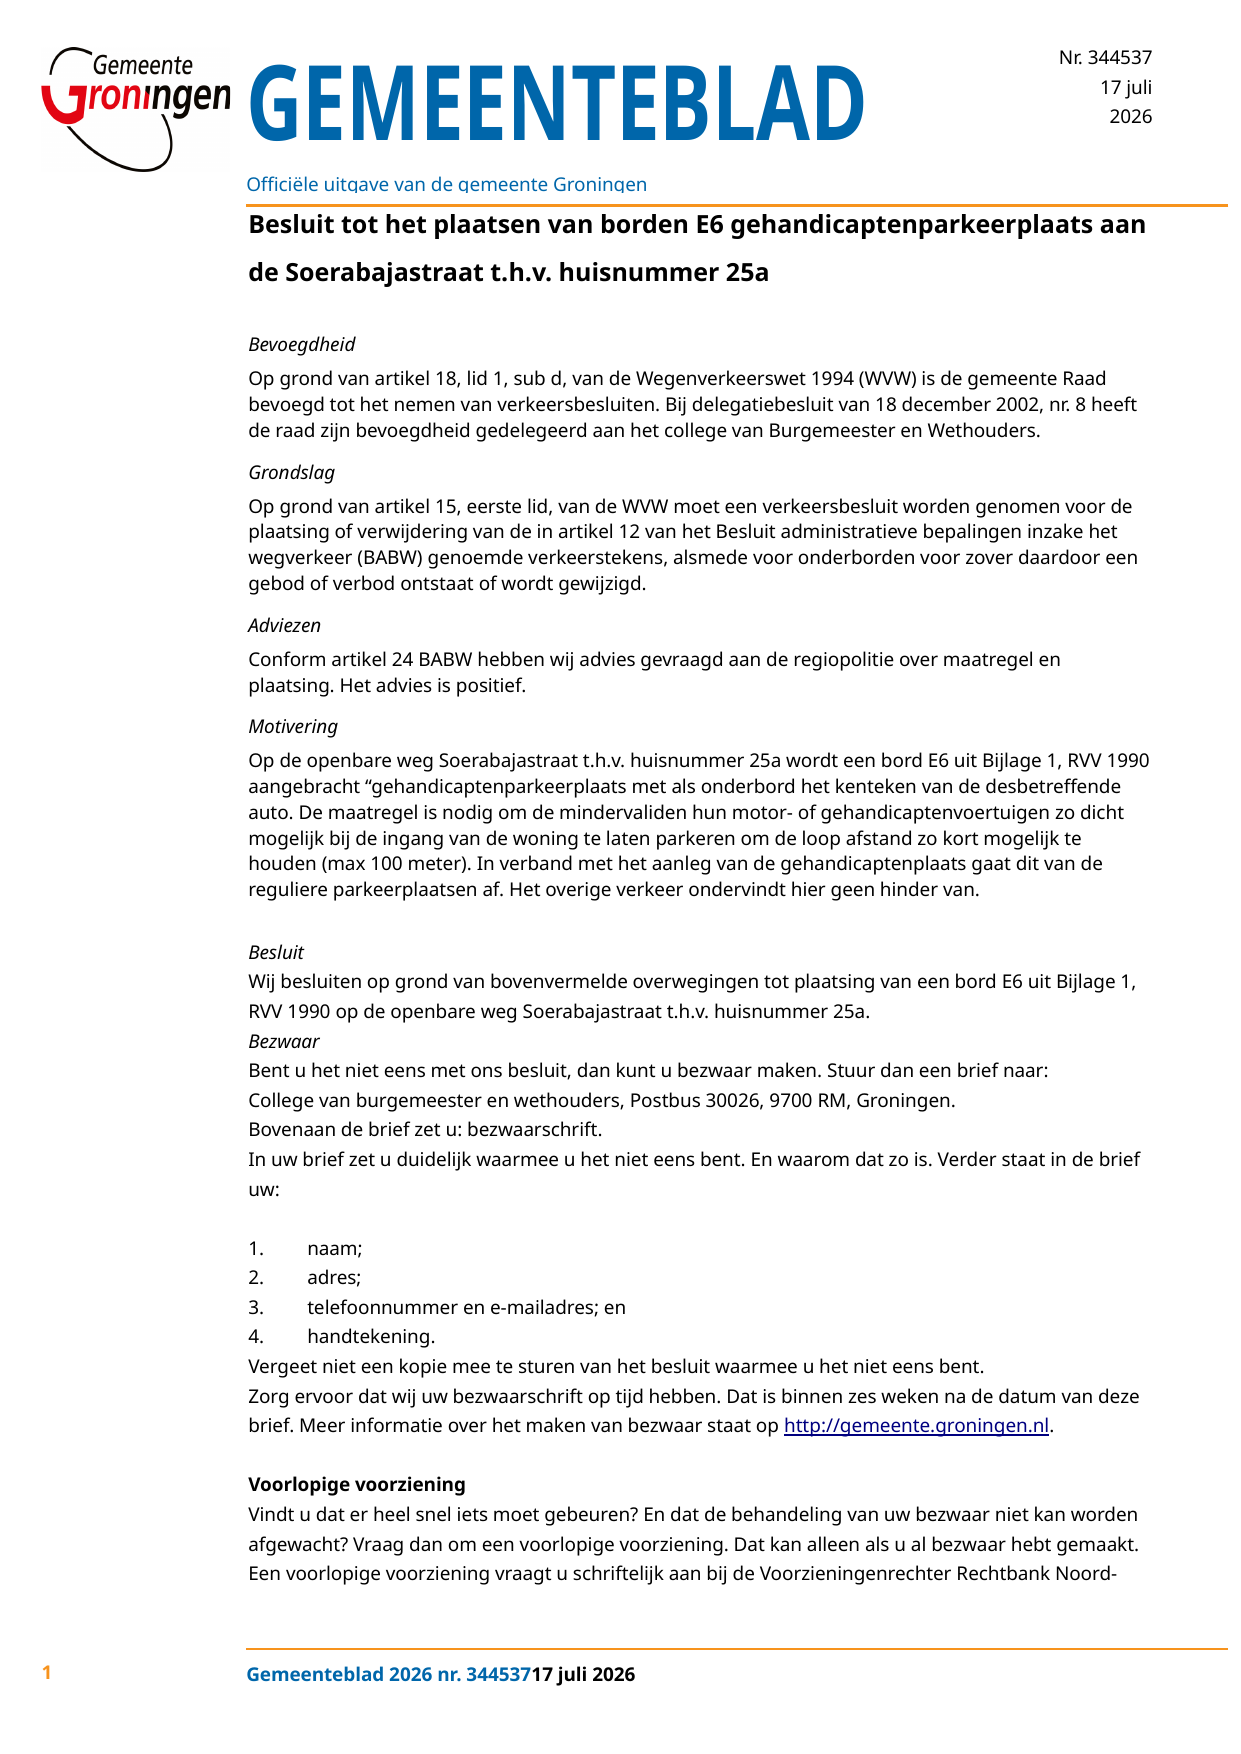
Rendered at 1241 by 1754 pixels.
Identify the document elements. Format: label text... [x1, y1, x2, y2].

text Wij besluiten op grond van bovenvermelde overwegingen tot plaatsing van een bord E6 uit Bijlage 1, RVV 1990 op de openbare weg Soerabajastraat t.h.v. huisnummer 25a. [248, 969, 1152, 1024]
text Vindt u dat er heel snel iets moet gebeuren? En dat de behandeling van uw bezwaar niet kan worden afgewacht? Vraag dan om een voorlopige voorziening. Dat kan alleen als u al bezwaar hebt gemaakt. Een voorlopige voorziening vraagt u schriftelijk aan bij de Voorzieningenrechter Rechtbank Noord- [248, 1501, 1152, 1586]
text Zorg ervoor dat wij uw bezwaarschrift op tijd hebben. Dat is binnen zes weken na de datum van deze brief. Meer informatie over het maken van bezwaar staat op http://gemeente.groningen.nl. [248, 1383, 1152, 1438]
list adres; [248, 1264, 1152, 1290]
text Bezwaar [248, 1028, 1152, 1053]
picture [41, 47, 231, 172]
text College van burgemeester en wethouders, Postbus 30026, 9700 RM, Groningen. [248, 1087, 1152, 1113]
text Besluit tot het plaatsen van borden E6 gehandicaptenparkeerplaats aan de Soerabajastraat t.h.v. huisnummer 25a [248, 207, 1152, 288]
list naam; [248, 1235, 1152, 1261]
list handtekening. [248, 1324, 1152, 1349]
text Bent u het niet eens met ons besluit, dan kunt u bezwaar maken. Stuur dan een brief naar: [248, 1057, 1152, 1083]
text Adviezen [248, 612, 1152, 638]
text Op grond van artikel 15, eerste lid, van de WVW moet een verkeersbesluit worden genomen voor de plaatsing of verwijdering van de in artikel 12 van het Besluit administratieve bepalingen inzake het wegverkeer (BABW) genoemde verkeerstekens, alsmede voor onderborden voor zover daardoor een gebod of verbod ontstaat of wordt gewijzigd. [248, 493, 1152, 596]
text Op grond van artikel 18, lid 1, sub d, van de Wegenverkeerswet 1994 (WVW) is de gemeente Raad bevoegd tot het nemen van verkeersbesluiten. Bij delegatiebesluit van 18 december 2002, nr. 8 heeft de raad zijn bevoegdheid gedelegeerd aan het college van Burgemeester en Wethouders. [248, 366, 1152, 443]
text Motivering [248, 714, 1152, 739]
text In uw brief zet u duidelijk waarmee u het niet eens bent. En waarom dat zo is. Verder staat in de brief uw: [248, 1146, 1152, 1201]
text Grondslag [248, 459, 1152, 484]
text Op de openbare weg Soerabajastraat t.h.v. huisnummer 25a wordt een bord E6 uit Bijlage 1, RVV 1990 aangebracht “gehandicaptenparkeerplaats met als onderbord het kenteken van de desbetreffende auto. De maatregel is nodig om de mindervaliden hun motor- of gehandicaptenvoertuigen zo dicht mogelijk bij de ingang van de woning te laten parkeren om de loop afstand zo kort mogelijk te houden (max 100 meter). In verband met het aanleg van de gehandicaptenplaats gaat dit van de reguliere parkeerplaatsen af. Het overige verkeer ondervindt hier geen hinder van. [248, 748, 1152, 902]
text Conform artikel 24 BABW hebben wij advies gevraagd aan de regiopolitie over maatregel en plaatsing. Het advies is positief. [248, 646, 1152, 697]
text Bovenaan de brief zet u: bezwaarschrift. [248, 1117, 1152, 1142]
list telefoonnummer en e-mailadres; en [248, 1294, 1152, 1320]
text Besluit [248, 939, 1152, 965]
text Voorlopige voorziening [248, 1472, 1152, 1497]
text Vergeet niet een kopie mee te sturen van het besluit waarmee u het niet eens bent. [248, 1353, 1152, 1379]
text Bevoegdheid [248, 331, 1152, 357]
